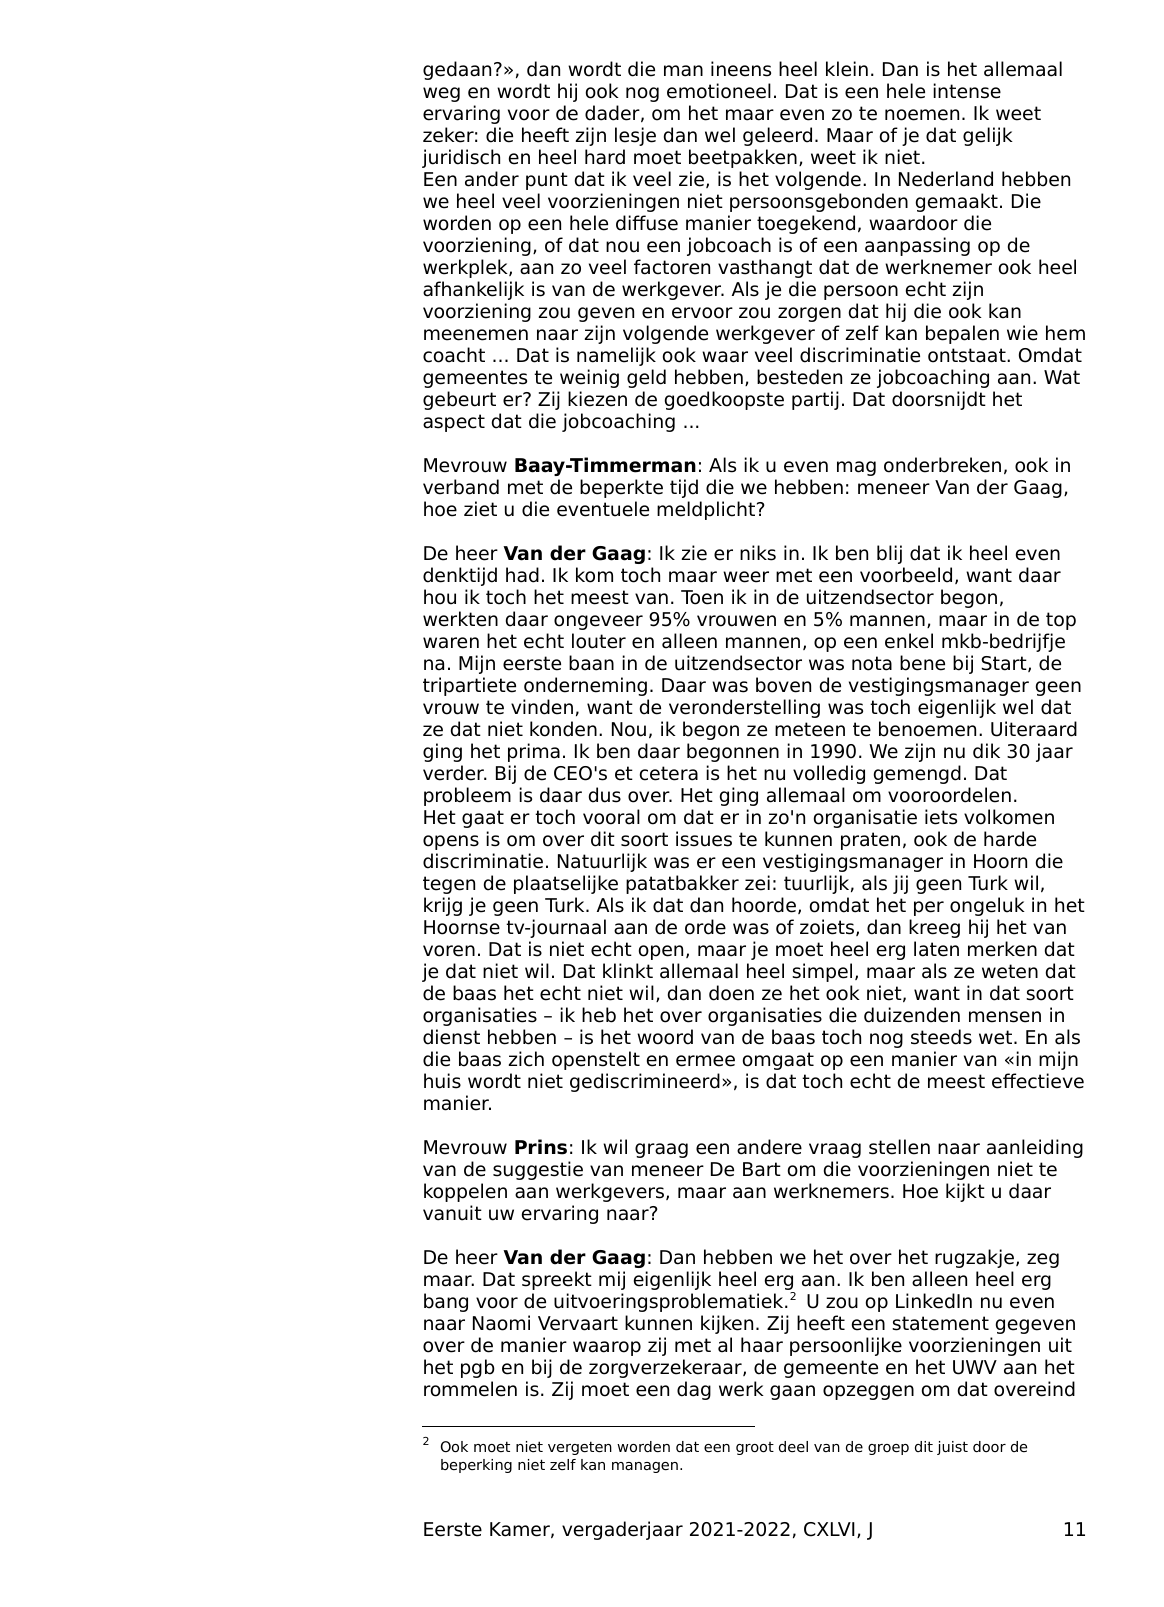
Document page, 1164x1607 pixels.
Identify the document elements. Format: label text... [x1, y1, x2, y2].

text Mevrouw Prins: Ik wil graag een andere vraag stellen naar aanleiding van de suggestie van meneer De Bart om die voorzieningen niet te koppelen aan werkgevers, maar aan werknemers. Hoe kijkt u daar vanuit uw ervaring naar? [422, 1137, 1087, 1224]
text Ook moet niet vergeten worden dat een groot deel van de groep dit juist door de beperking niet zelf kan managen. [422, 1435, 1087, 1474]
text De heer Van der Gaag: Dan hebben we het over het rugzakje, zeg maar. Dat spreekt mij eigenlijk heel erg aan. Ik ben alleen heel erg bang voor de uitvoeringsproblematiek. U zou op LinkedIn nu even naar Naomi Vervaart kunnen kijken. Zij heeft een statement gegeven over de manier waarop zij met al haar persoonlijke voorzieningen uit het pgb en bij de zorgverzekeraar, de gemeente en het UWV aan het rommelen is. Zij moet een dag werk gaan opzeggen om dat overeind [422, 1247, 1087, 1401]
text Het gaat er toch vooral om dat er in zo'n organisatie iets volkomen opens is om over dit soort issues te kunnen praten, ook de harde discriminatie. Natuurlijk was er een vestigingsmanager in Hoorn die tegen de plaatselijke patatbakker zei: tuurlijk, als jij geen Turk wil, krijg je geen Turk. Als ik dat dan hoorde, omdat het per ongeluk in het Hoornse tv-journaal aan de orde was of zoiets, dan kreeg hij het van voren. Dat is niet echt open, maar je moet heel erg laten merken dat je dat niet wil. Dat klinkt allemaal heel simpel, maar als ze weten dat de baas het echt niet wil, dan doen ze het ook niet, want in dat soort organisaties – ik heb het over organisaties die duizenden mensen in dienst hebben – is het woord van de baas toch nog steeds wet. En als die baas zich openstelt en ermee omgaat op een manier van «in mijn huis wordt niet gediscrimineerd», is dat toch echt de meest effectieve manier. [422, 807, 1087, 1114]
text Mevrouw Baay-Timmerman: Als ik u even mag onderbreken, ook in verband met de beperkte tijd die we hebben: meneer Van der Gaag, hoe ziet u die eventuele meldplicht? [422, 455, 1087, 521]
text De heer Van der Gaag: Ik zie er niks in. Ik ben blij dat ik heel even denktijd had. Ik kom toch maar weer met een voorbeeld, want daar hou ik toch het meest van. Toen ik in de uitzendsector begon, werkten daar ongeveer 95% vrouwen en 5% mannen, maar in de top waren het echt louter en alleen mannen, op een enkel mkb-bedrijfje na. Mijn eerste baan in de uitzendsector was nota bene bij Start, de tripartiete onderneming. Daar was boven de vestigingsmanager geen vrouw te vinden, want de veronderstelling was toch eigenlijk wel dat ze dat niet konden. Nou, ik begon ze meteen te benoemen. Uiteraard ging het prima. Ik ben daar begonnen in 1990. We zijn nu dik 30 jaar verder. Bij de CEO's et cetera is het nu volledig gemengd. Dat probleem is daar dus over. Het ging allemaal om vooroordelen. [422, 543, 1087, 807]
text gedaan?», dan wordt die man ineens heel klein. Dan is het allemaal weg en wordt hij ook nog emotioneel. Dat is een hele intense ervaring voor de dader, om het maar even zo te noemen. Ik weet zeker: die heeft zijn lesje dan wel geleerd. Maar of je dat gelijk juridisch en heel hard moet beetpakken, weet ik niet. [422, 59, 1087, 169]
text Een ander punt dat ik veel zie, is het volgende. In Nederland hebben we heel veel voorzieningen niet persoonsgebonden gemaakt. Die worden op een hele diffuse manier toegekend, waardoor die voorziening, of dat nou een jobcoach is of een aanpassing op de werkplek, aan zo veel factoren vasthangt dat de werknemer ook heel afhankelijk is van de werkgever. Als je die persoon echt zijn voorziening zou geven en ervoor zou zorgen dat hij die ook kan meenemen naar zijn volgende werkgever of zelf kan bepalen wie hem coacht ... Dat is namelijk ook waar veel discriminatie ontstaat. Omdat gemeentes te weinig geld hebben, besteden ze jobcoaching aan. Wat gebeurt er? Zij kiezen de goedkoopste partij. Dat doorsnijdt het aspect dat die jobcoaching ... [422, 169, 1087, 433]
